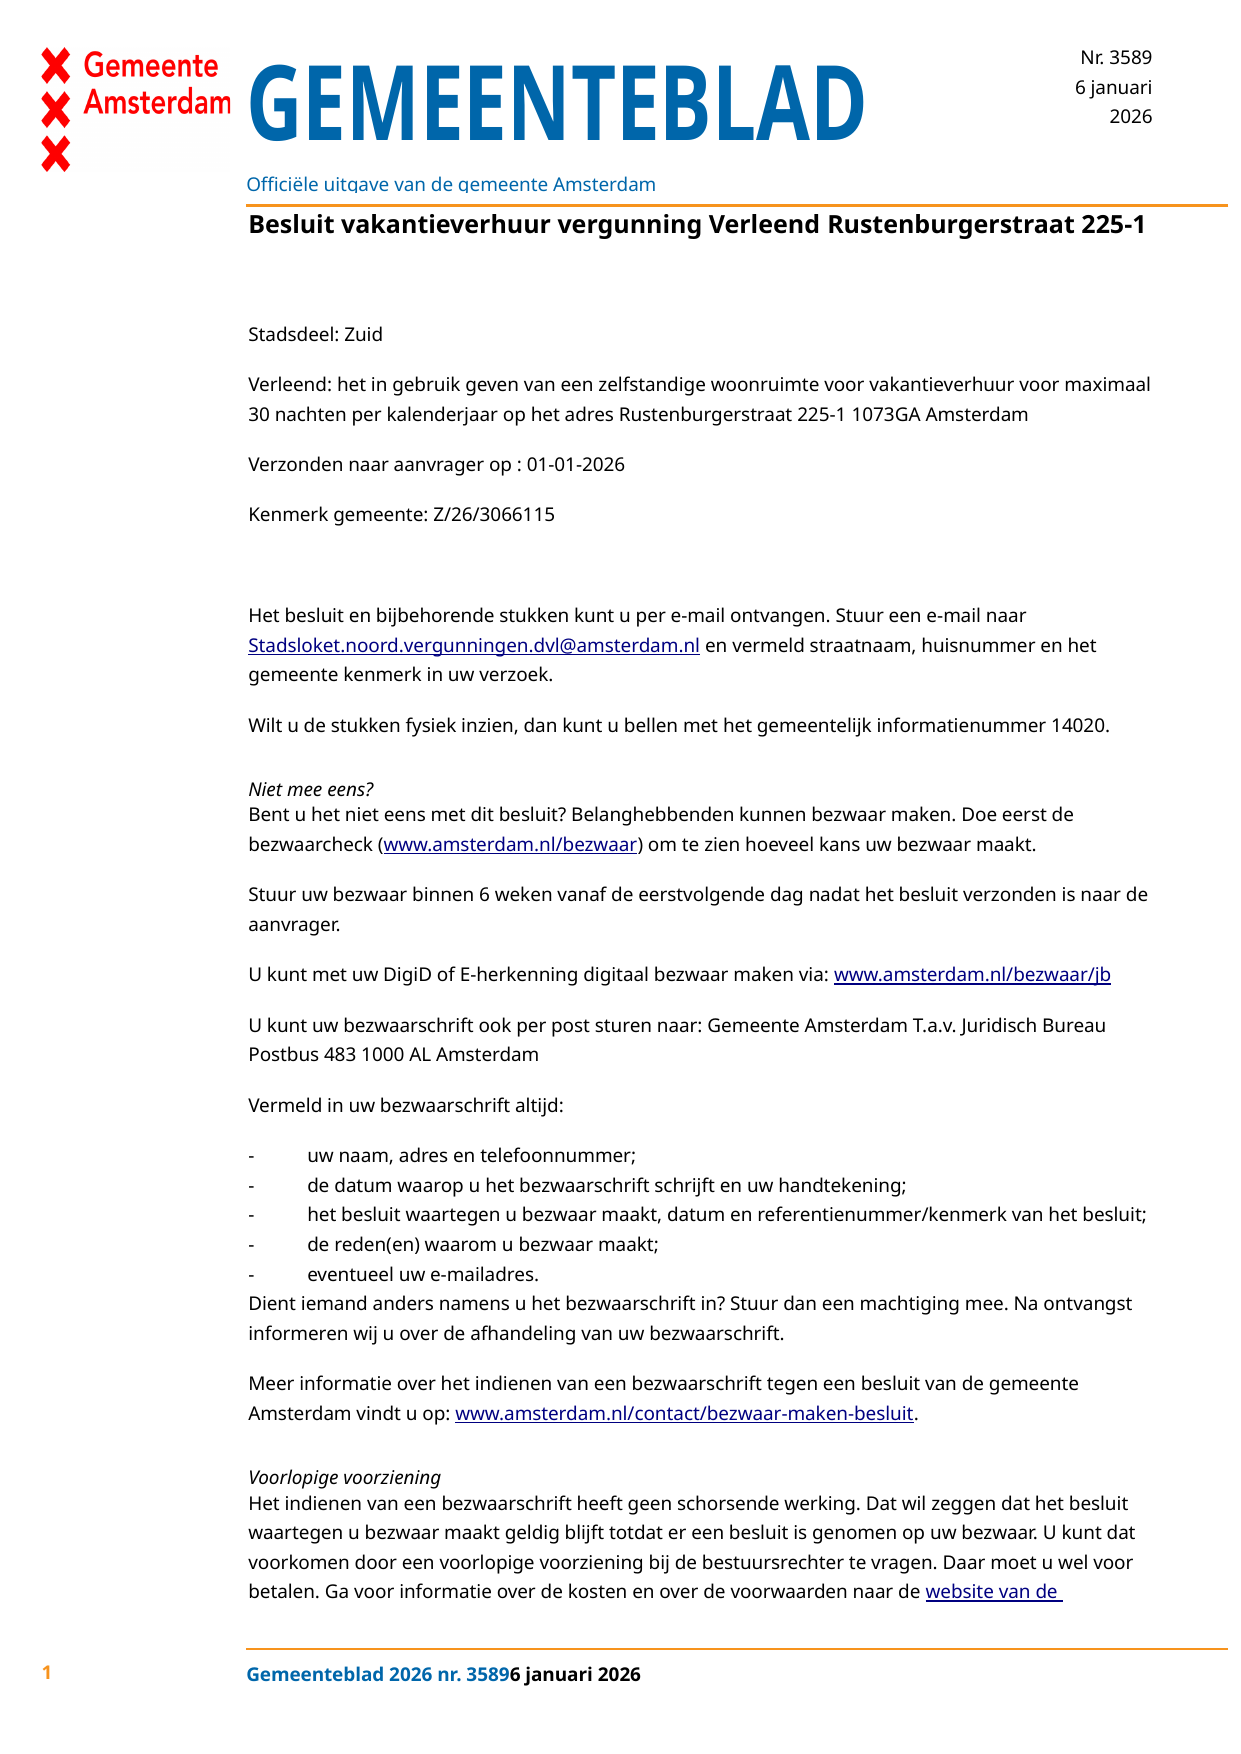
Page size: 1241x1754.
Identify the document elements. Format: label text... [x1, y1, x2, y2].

text Het besluit en bijbehorende stukken kunt u per e-mail ontvangen. Stuur een e-mail naar Stadsloket.noord.vergunningen.dvl@amsterdam.nl en vermeld straatnaam, huisnummer en het gemeente kenmerk in uw verzoek. [248, 602, 1152, 687]
text Stadsdeel: Zuid [248, 321, 1152, 346]
list eventueel uw e-mailadres. [248, 1261, 1152, 1287]
text Bent u het niet eens met dit besluit? Belanghebbenden kunnen bezwaar maken. Doe eerst de bezwaarcheck (www.amsterdam.nl/bezwaar) om te zien hoeveel kans uw bezwaar maakt. [248, 802, 1152, 857]
text U kunt met uw DigiD of E-herkenning digitaal bezwaar maken via: www.amsterdam.nl/bezwaar/jb [248, 962, 1152, 987]
text Dient iemand anders namens u het bezwaarschrift in? Stuur dan een machtiging mee. Na ontvangst informeren wij u over de afhandeling van uw bezwaarschrift. [248, 1290, 1152, 1346]
text Stuur uw bezwaar binnen 6 weken vanaf de eerstvolgende dag nadat het besluit verzonden is naar de aanvrager. [248, 882, 1152, 937]
text Voorlopige voorziening [248, 1464, 1152, 1490]
list de reden(en) waarom u bezwaar maakt; [248, 1231, 1152, 1257]
picture [41, 47, 231, 172]
text Vermeld in uw bezwaarschrift altijd: [248, 1092, 1152, 1118]
text Meer informatie over het indienen van een bezwaarschrift tegen een besluit van de gemeente Amsterdam vindt u op: www.amsterdam.nl/contact/bezwaar-maken-besluit. [248, 1370, 1152, 1426]
text Besluit vakantieverhuur vergunning Verleend Rustenburgerstraat 225-1 [248, 207, 1152, 241]
text Wilt u de stukken fysiek inzien, dan kunt u bellen met het gemeentelijk informatienummer 14020. [248, 712, 1152, 738]
text Het indienen van een bezwaarschrift heeft geen schorsende werking. Dat wil zeggen dat het besluit waartegen u bezwaar maakt geldig blijft totdat er een besluit is genomen op uw bezwaar. U kunt dat voorkomen door een voorlopige voorziening bij de bestuursrechter te vragen. Daar moet u wel voor betalen. Ga voor informatie over de kosten en over de voorwaarden naar de website van de [248, 1490, 1152, 1604]
text Verleend: het in gebruik geven van een zelfstandige woonruimte voor vakantieverhuur voor maximaal 30 nachten per kalenderjaar op het adres Rustenburgerstraat 225-1 1073GA Amsterdam [248, 371, 1152, 426]
list het besluit waartegen u bezwaar maakt, datum en referentienummer/kenmerk van het besluit; [248, 1202, 1152, 1227]
list uw naam, adres en telefoonnummer; [248, 1142, 1152, 1168]
text Niet mee eens? [248, 776, 1152, 802]
text U kunt uw bezwaarschrift ook per post sturen naar: Gemeente Amsterdam T.a.v. Juridisch Bureau Postbus 483 1000 AL Amsterdam [248, 1012, 1152, 1067]
list de datum waarop u het bezwaarschrift schrijft en uw handtekening; [248, 1172, 1152, 1198]
text Verzonden naar aanvrager op : 01-01-2026 [248, 451, 1152, 477]
text Kenmerk gemeente: Z/26/3066115 [248, 502, 1152, 527]
